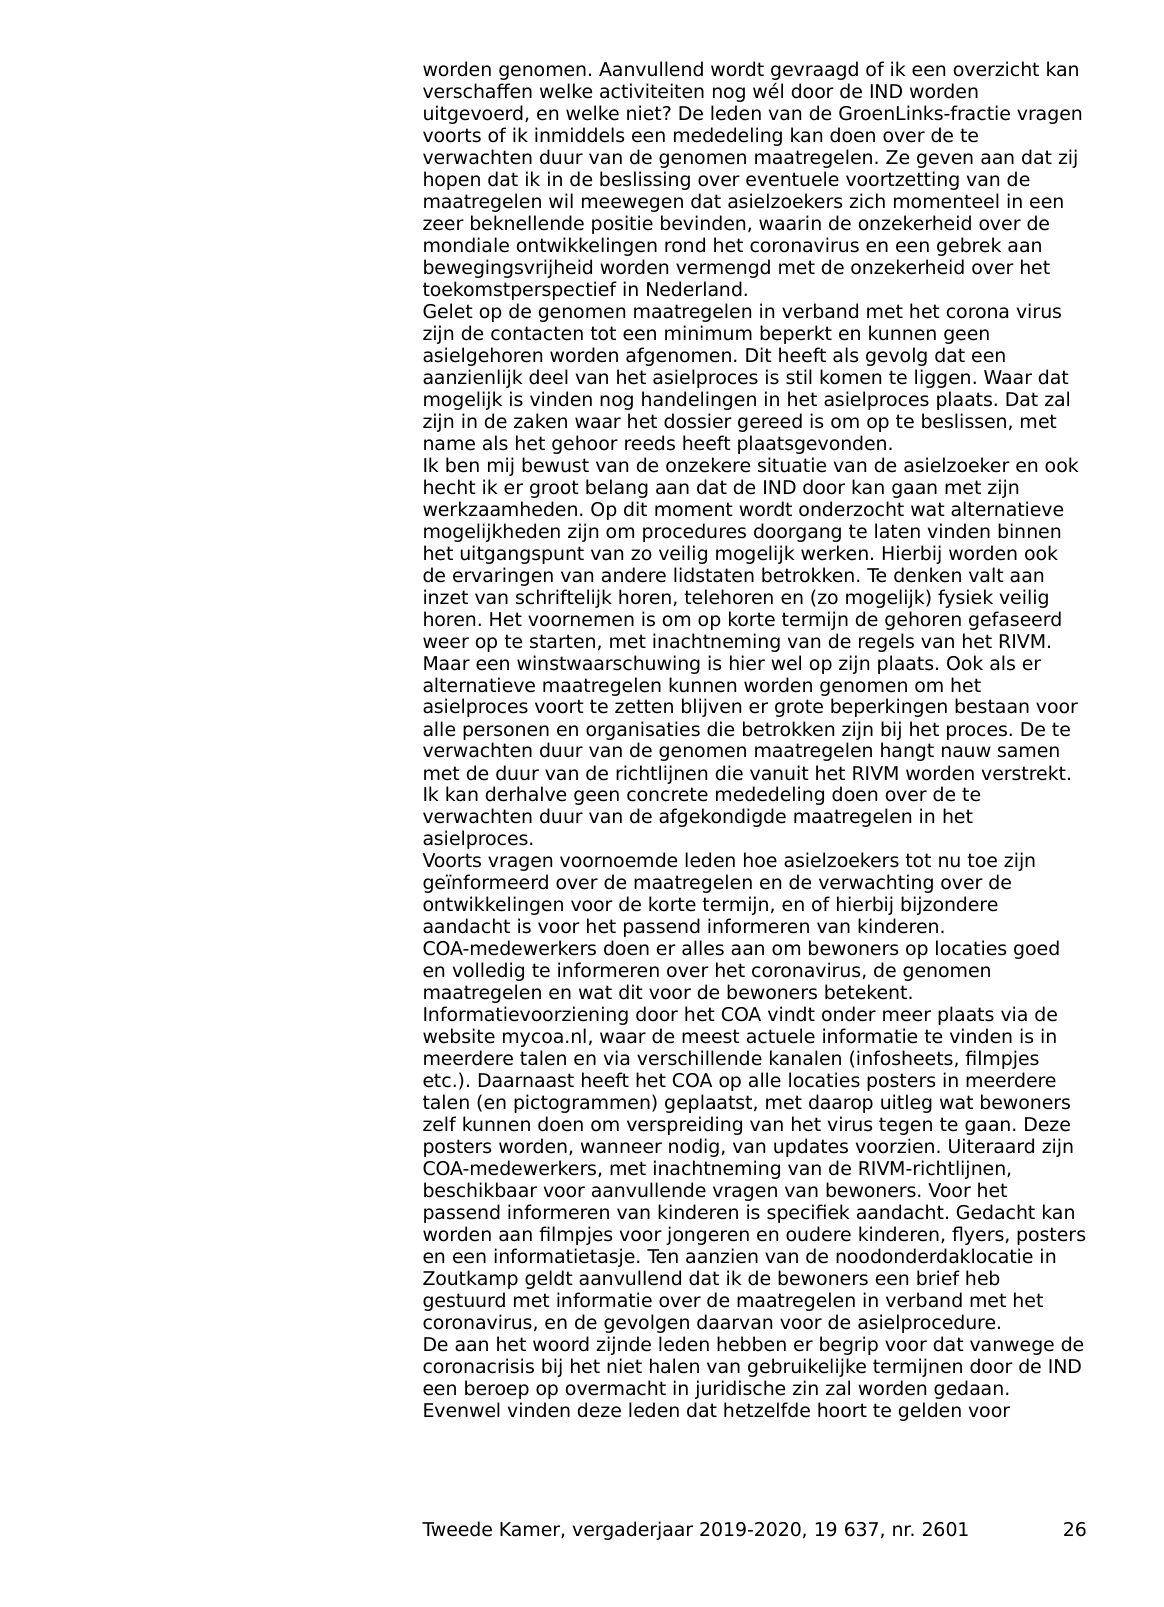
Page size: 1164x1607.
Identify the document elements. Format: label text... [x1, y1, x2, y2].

text worden genomen. Aanvullend wordt gevraagd of ik een overzicht kan verschaffen welke activiteiten nog wél door de IND worden uitgevoerd, en welke niet? De leden van de GroenLinks-fractie vragen voorts of ik inmiddels een mededeling kan doen over de te verwachten duur van de genomen maatregelen. Ze geven aan dat zij hopen dat ik in de beslissing over eventuele voortzetting van de maatregelen wil meewegen dat asielzoekers zich momenteel in een zeer beknellende positie bevinden, waarin de onzekerheid over de mondiale ontwikkelingen rond het coronavirus en een gebrek aan bewegingsvrijheid worden vermengd met de onzekerheid over het toekomstperspectief in Nederland. [422, 59, 1087, 301]
text Voorts vragen voornoemde leden hoe asielzoekers tot nu toe zijn geïnformeerd over de maatregelen en de verwachting over de ontwikkelingen voor de korte termijn, en of hierbij bijzondere aandacht is voor het passend informeren van kinderen. [422, 850, 1087, 938]
text De aan het woord zijnde leden hebben er begrip voor dat vanwege de coronacrisis bij het niet halen van gebruikelijke termijnen door de IND een beroep op overmacht in juridische zin zal worden gedaan. Evenwel vinden deze leden dat hetzelfde hoort te gelden voor [422, 1334, 1087, 1422]
text Ik ben mij bewust van de onzekere situatie van de asielzoeker en ook hecht ik er groot belang aan dat de IND door kan gaan met zijn werkzaamheden. Op dit moment wordt onderzocht wat alternatieve mogelijkheden zijn om procedures doorgang te laten vinden binnen het uitgangspunt van zo veilig mogelijk werken. Hierbij worden ook de ervaringen van andere lidstaten betrokken. Te denken valt aan inzet van schriftelijk horen, telehoren en (zo mogelijk) fysiek veilig horen. Het voornemen is om op korte termijn de gehoren gefaseerd weer op te starten, met inachtneming van de regels van het RIVM. Maar een winstwaarschuwing is hier wel op zijn plaats. Ook als er alternatieve maatregelen kunnen worden genomen om het asielproces voort te zetten blijven er grote beperkingen bestaan voor alle personen en organisaties die betrokken zijn bij het proces. De te verwachten duur van de genomen maatregelen hangt nauw samen met de duur van de richtlijnen die vanuit het RIVM worden verstrekt. Ik kan derhalve geen concrete mededeling doen over de te verwachten duur van de afgekondigde maatregelen in het asielproces. [422, 455, 1087, 850]
text COA-medewerkers doen er alles aan om bewoners op locaties goed en volledig te informeren over het coronavirus, de genomen maatregelen en wat dit voor de bewoners betekent. Informatievoorziening door het COA vindt onder meer plaats via de website mycoa.nl, waar de meest actuele informatie te vinden is in meerdere talen en via verschillende kanalen (infosheets, filmpjes etc.). Daarnaast heeft het COA op alle locaties posters in meerdere talen (en pictogrammen) geplaatst, met daarop uitleg wat bewoners zelf kunnen doen om verspreiding van het virus tegen te gaan. Deze posters worden, wanneer nodig, van updates voorzien. Uiteraard zijn COA-medewerkers, met inachtneming van de RIVM-richtlijnen, beschikbaar voor aanvullende vragen van bewoners. Voor het passend informeren van kinderen is specifiek aandacht. Gedacht kan worden aan filmpjes voor jongeren en oudere kinderen, flyers, posters en een informatietasje. Ten aanzien van de noodonderdaklocatie in Zoutkamp geldt aanvullend dat ik de bewoners een brief heb gestuurd met informatie over de maatregelen in verband met het coronavirus, en de gevolgen daarvan voor de asielprocedure. [422, 938, 1087, 1334]
text Gelet op de genomen maatregelen in verband met het corona virus zijn de contacten tot een minimum beperkt en kunnen geen asielgehoren worden afgenomen. Dit heeft als gevolg dat een aanzienlijk deel van het asielproces is stil komen te liggen. Waar dat mogelijk is vinden nog handelingen in het asielproces plaats. Dat zal zijn in de zaken waar het dossier gereed is om op te beslissen, met name als het gehoor reeds heeft plaatsgevonden. [422, 301, 1087, 455]
